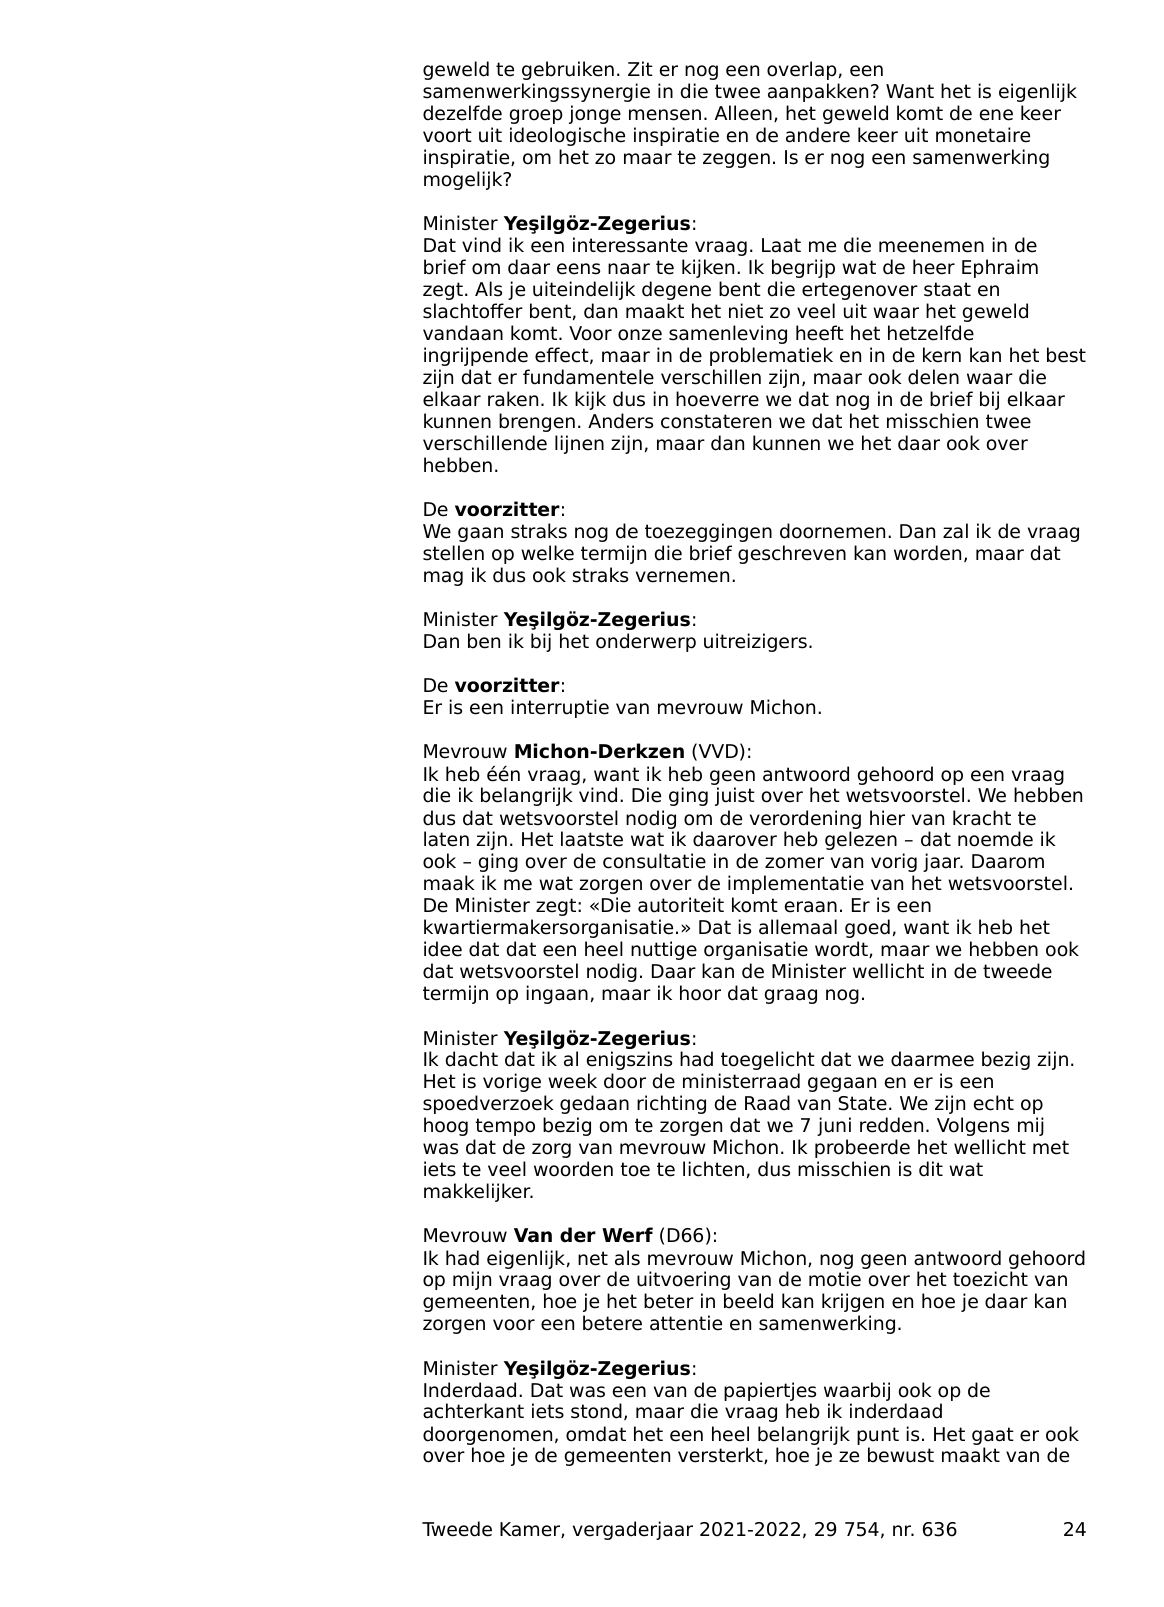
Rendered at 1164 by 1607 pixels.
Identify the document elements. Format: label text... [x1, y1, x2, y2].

text Minister Yeşilgöz-Zegerius: [422, 609, 1087, 631]
text Inderdaad. Dat was een van de papiertjes waarbij ook op de achterkant iets stond, maar die vraag heb ik inderdaad doorgenomen, omdat het een heel belangrijk punt is. Het gaat er ook over hoe je de gemeenten versterkt, hoe je ze bewust maakt van de [422, 1379, 1087, 1467]
text Dan ben ik bij het onderwerp uitreizigers. [422, 631, 1087, 653]
text Ik dacht dat ik al enigszins had toegelicht dat we daarmee bezig zijn. Het is vorige week door de ministerraad gegaan en er is een spoedverzoek gedaan richting de Raad van State. We zijn echt op hoog tempo bezig om te zorgen dat we 7 juni redden. Volgens mij was dat de zorg van mevrouw Michon. Ik probeerde het wellicht met iets te veel woorden toe te lichten, dus misschien is dit wat makkelijker. [422, 1049, 1087, 1203]
text geweld te gebruiken. Zit er nog een overlap, een samenwerkingssynergie in die twee aanpakken? Want het is eigenlijk dezelfde groep jonge mensen. Alleen, het geweld komt de ene keer voort uit ideologische inspiratie en de andere keer uit monetaire inspiratie, om het zo maar te zeggen. Is er nog een samenwerking mogelijk? [422, 59, 1087, 191]
text Dat vind ik een interessante vraag. Laat me die meenemen in de brief om daar eens naar te kijken. Ik begrijp wat de heer Ephraim zegt. Als je uiteindelijk degene bent die ertegenover staat en slachtoffer bent, dan maakt het niet zo veel uit waar het geweld vandaan komt. Voor onze samenleving heeft het hetzelfde ingrijpende effect, maar in de problematiek en in de kern kan het best zijn dat er fundamentele verschillen zijn, maar ook delen waar die elkaar raken. Ik kijk dus in hoeverre we dat nog in de brief bij elkaar kunnen brengen. Anders constateren we dat het misschien twee verschillende lijnen zijn, maar dan kunnen we het daar ook over hebben. [422, 235, 1087, 477]
text Minister Yeşilgöz-Zegerius: [422, 1357, 1087, 1379]
text Er is een interruptie van mevrouw Michon. [422, 697, 1087, 719]
text Mevrouw Van der Werf (D66): [422, 1225, 1087, 1247]
text Minister Yeşilgöz-Zegerius: [422, 213, 1087, 235]
text We gaan straks nog de toezeggingen doornemen. Dan zal ik de vraag stellen op welke termijn die brief geschreven kan worden, maar dat mag ik dus ook straks vernemen. [422, 521, 1087, 587]
text Minister Yeşilgöz-Zegerius: [422, 1027, 1087, 1049]
text Ik heb één vraag, want ik heb geen antwoord gehoord op een vraag die ik belangrijk vind. Die ging juist over het wetsvoorstel. We hebben dus dat wetsvoorstel nodig om de verordening hier van kracht te laten zijn. Het laatste wat ik daarover heb gelezen – dat noemde ik ook – ging over de consultatie in de zomer van vorig jaar. Daarom maak ik me wat zorgen over de implementatie van het wetsvoorstel. De Minister zegt: «Die autoriteit komt eraan. Er is een kwartiermakersorganisatie.» Dat is allemaal goed, want ik heb het idee dat dat een heel nuttige organisatie wordt, maar we hebben ook dat wetsvoorstel nodig. Daar kan de Minister wellicht in de tweede termijn op ingaan, maar ik hoor dat graag nog. [422, 763, 1087, 1005]
text De voorzitter: [422, 675, 1087, 697]
text De voorzitter: [422, 499, 1087, 521]
text Mevrouw Michon-Derkzen (VVD): [422, 741, 1087, 763]
text Ik had eigenlijk, net als mevrouw Michon, nog geen antwoord gehoord op mijn vraag over de uitvoering van de motie over het toezicht van gemeenten, hoe je het beter in beeld kan krijgen en hoe je daar kan zorgen voor een betere attentie en samenwerking. [422, 1247, 1087, 1335]
